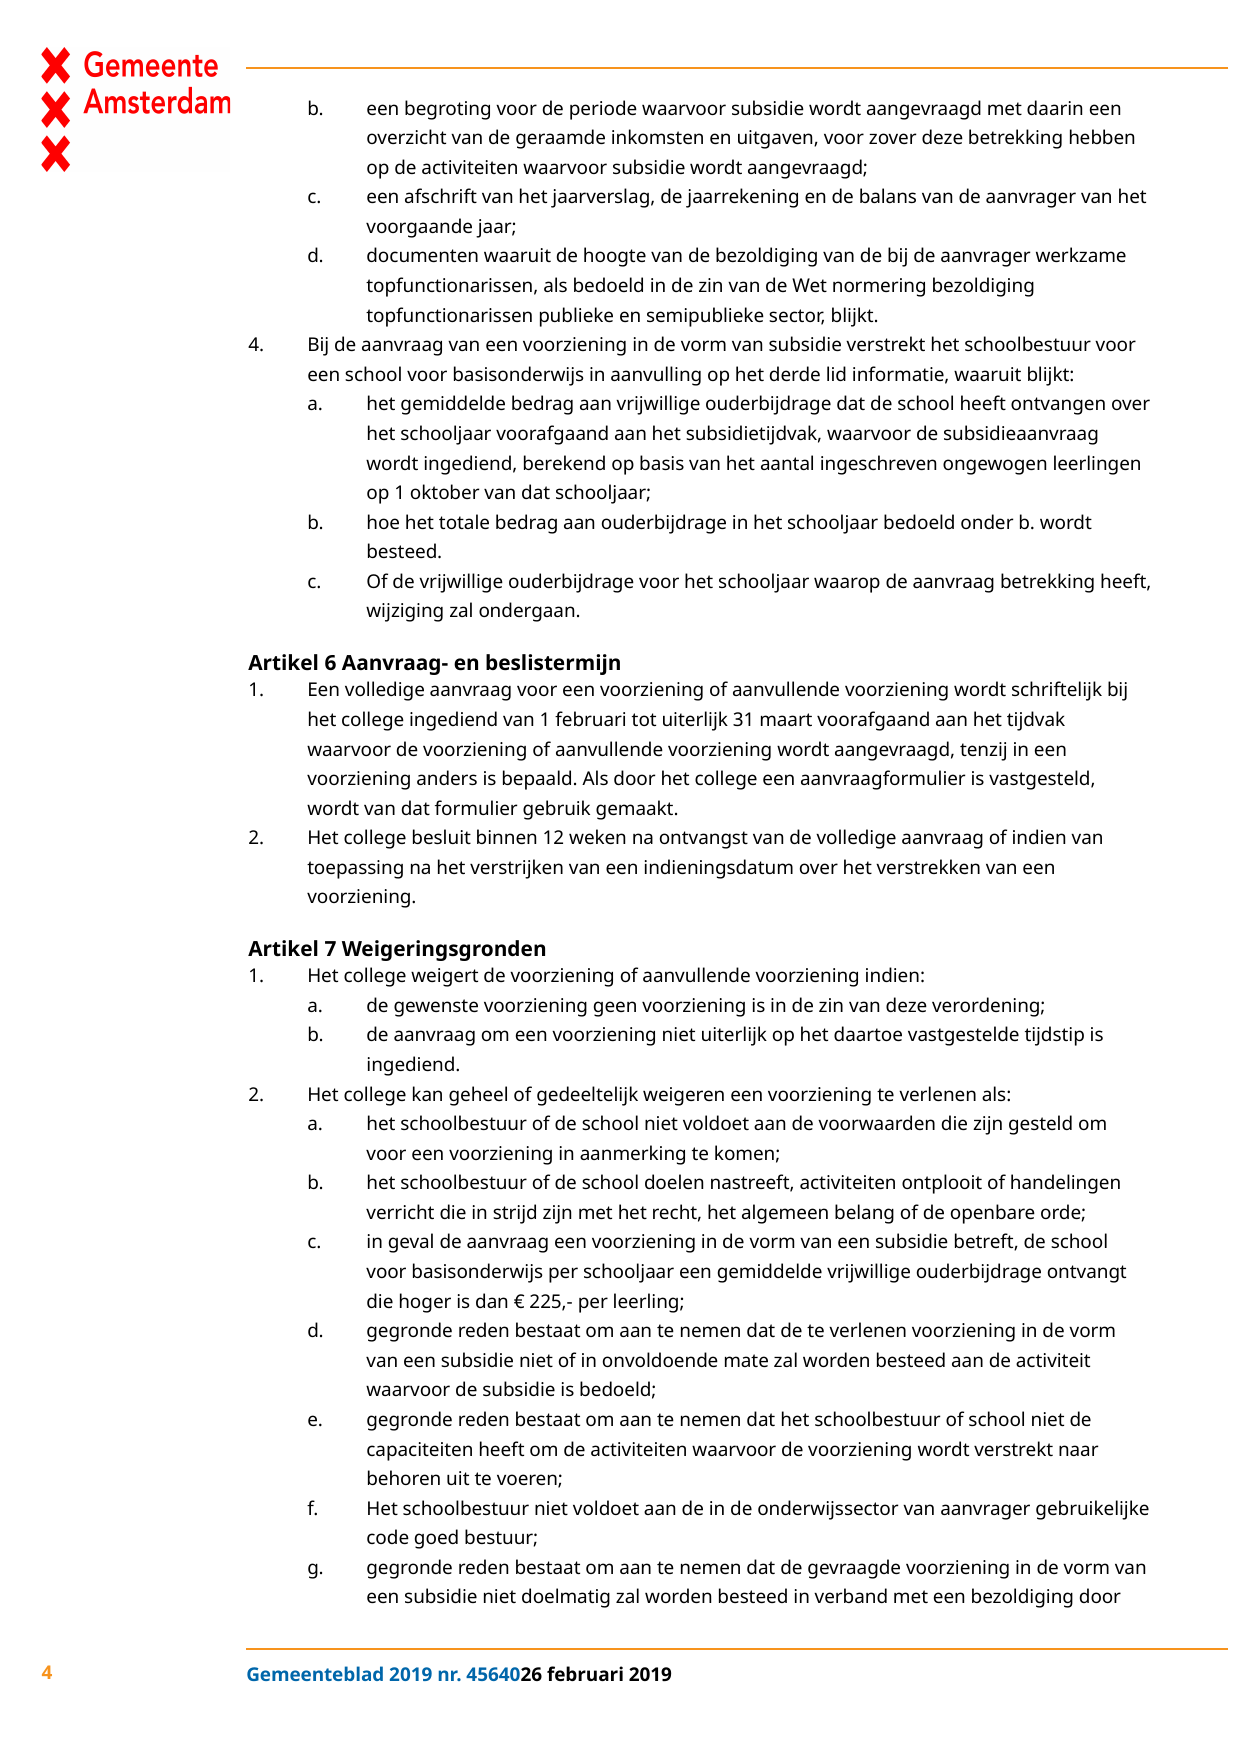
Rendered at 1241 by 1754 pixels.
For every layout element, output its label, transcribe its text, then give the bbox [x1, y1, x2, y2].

list het schoolbestuur of de school doelen nastreeft, activiteiten ontplooit of handelingen verricht die in strijd zijn met het recht, het algemeen belang of de openbare orde; [307, 1169, 1152, 1225]
list gegronde reden bestaat om aan te nemen dat de te verlenen voorziening in de vorm van een subsidie niet of in onvoldoende mate zal worden besteed aan de activiteit waarvoor de subsidie is bedoeld; [307, 1317, 1152, 1402]
list gegronde reden bestaat om aan te nemen dat de gevraagde voorziening in de vorm van een subsidie niet doelmatig zal worden besteed in verband met een bezoldiging door [307, 1554, 1152, 1609]
list de aanvraag om een voorziening niet uiterlijk op het daartoe vastgestelde tijdstip is ingediend. [307, 1022, 1152, 1077]
text Artikel 6 Aanvraag- en beslistermijn [248, 648, 1152, 677]
list het schoolbestuur of de school niet voldoet aan de voorwaarden die zijn gesteld om voor een voorziening in aanmerking te komen; [307, 1110, 1152, 1166]
list in geval de aanvraag een voorziening in de vorm van een subsidie betreft, de school voor basisonderwijs per schooljaar een gemiddelde vrijwillige ouderbijdrage ontvangt die hoger is dan € 225,- per leerling; [307, 1229, 1152, 1314]
list Het schoolbestuur niet voldoet aan de in de onderwijssector van aanvrager gebruikelijke code goed bestuur; [307, 1495, 1152, 1550]
list Bij de aanvraag van een voorziening in de vorm van subsidie verstrekt het schoolbestuur voor een school voor basisonderwijs in aanvulling op het derde lid informatie, waaruit blijkt: [248, 331, 1152, 387]
list Of de vrijwillige ouderbijdrage voor het schooljaar waarop de aanvraag betrekking heeft, wijziging zal ondergaan. [307, 568, 1152, 623]
list documenten waaruit de hoogte van de bezoldiging van de bij de aanvrager werkzame topfunctionarissen, als bedoeld in de zin van de Wet normering bezoldiging topfunctionarissen publieke en semipublieke sector, blijkt. [307, 243, 1152, 328]
list de gewenste voorziening geen voorziening is in de zin van deze verordening; [307, 992, 1152, 1018]
list hoe het totale bedrag aan ouderbijdrage in het schooljaar bedoeld onder b. wordt besteed. [307, 509, 1152, 564]
list Een volledige aanvraag voor een voorziening of aanvullende voorziening wordt schriftelijk bij het college ingediend van 1 februari tot uiterlijk 31 maart voorafgaand aan het tijdvak waarvoor de voorziening of aanvullende voorziening wordt aangevraagd, tenzij in een voorziening anders is bepaald. Als door het college een aanvraagformulier is vastgesteld, wordt van dat formulier gebruik gemaakt. [248, 677, 1152, 821]
text Artikel 7 Weigeringsgronden [248, 934, 1152, 962]
list gegronde reden bestaat om aan te nemen dat het schoolbestuur of school niet de capaciteiten heeft om de activiteiten waarvoor de voorziening wordt verstrekt naar behoren uit te voeren; [307, 1406, 1152, 1491]
list een begroting voor de periode waarvoor subsidie wordt aangevraagd met daarin een overzicht van de geraamde inkomsten en uitgaven, voor zover deze betrekking hebben op de activiteiten waarvoor subsidie wordt aangevraagd; [307, 95, 1152, 180]
list Het college besluit binnen 12 weken na ontvangst van de volledige aanvraag of indien van toepassing na het verstrijken van een indieningsdatum over het verstrekken van een voorziening. [248, 824, 1152, 909]
list Het college kan geheel of gedeeltelijk weigeren een voorziening te verlenen als: [248, 1081, 1152, 1107]
list een afschrift van het jaarverslag, de jaarrekening en de balans van de aanvrager van het voorgaande jaar; [307, 183, 1152, 239]
picture [41, 47, 231, 172]
list Het college weigert de voorziening of aanvullende voorziening indien: [248, 962, 1152, 988]
list het gemiddelde bedrag aan vrijwillige ouderbijdrage dat de school heeft ontvangen over het schooljaar voorafgaand aan het subsidietijdvak, waarvoor de subsidieaanvraag wordt ingediend, berekend op basis van het aantal ingeschreven ongewogen leerlingen op 1 oktober van dat schooljaar; [307, 391, 1152, 505]
